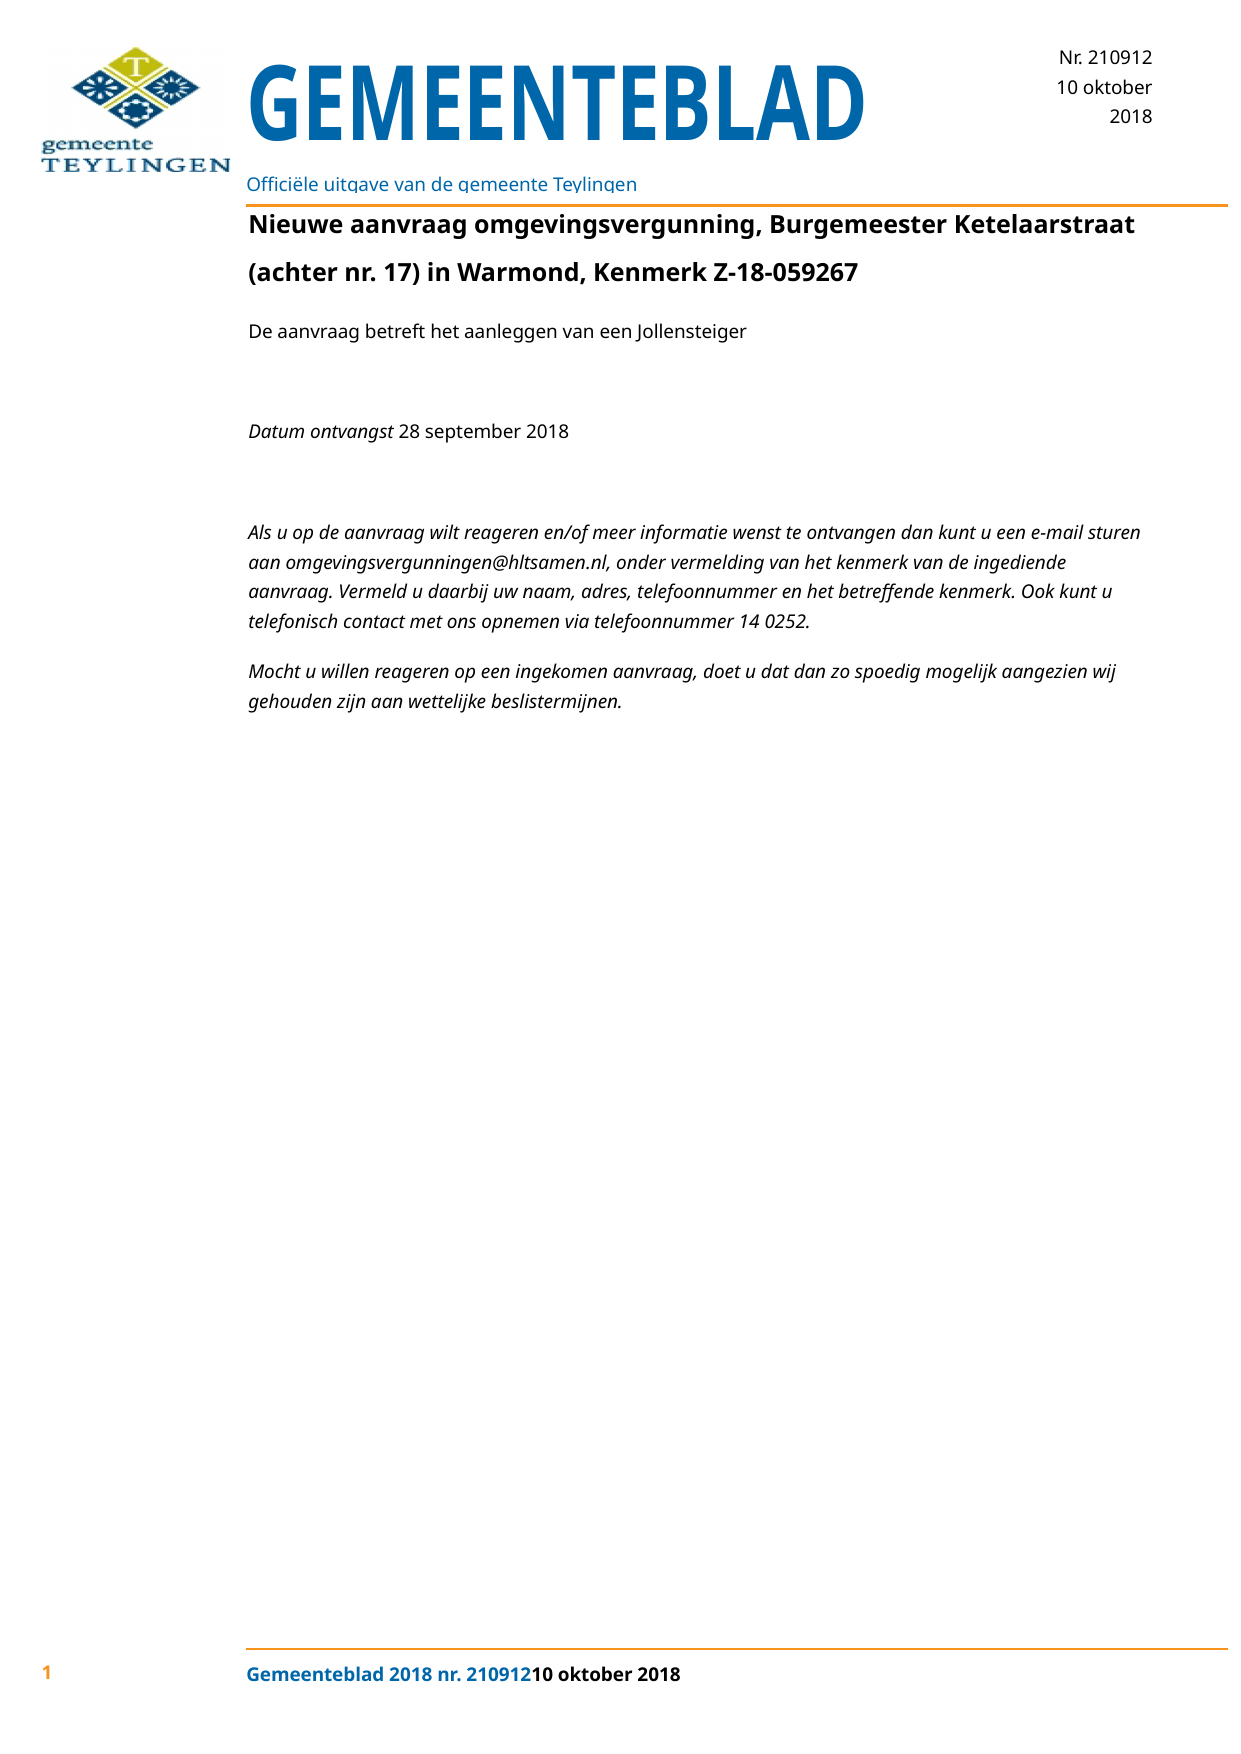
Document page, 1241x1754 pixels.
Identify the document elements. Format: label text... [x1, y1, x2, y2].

text Mocht u willen reageren op een ingekomen aanvraag, doet u dat dan zo spoedig mogelijk aangezien wij gehouden zijn aan wettelijke beslistermijnen. [248, 659, 1152, 714]
picture [41, 47, 231, 172]
text De aanvraag betreft het aanleggen van een Jollensteiger [248, 318, 1152, 344]
text Als u op de aanvraag wilt reageren en/of meer informatie wenst te ontvangen dan kunt u een e-mail sturen aan omgevingsvergunningen@hltsamen.nl, onder vermelding van het kenmerk van de ingediende aanvraag. Vermeld u daarbij uw naam, adres, telefoonnummer en het betreffende kenmerk. Ook kunt u telefonisch contact met ons opnemen via telefoonnummer 14 0252. [248, 519, 1152, 634]
text Nieuwe aanvraag omgevingsvergunning, Burgemeester Ketelaarstraat (achter nr. 17) in Warmond, Kenmerk Z-18-059267 [248, 207, 1152, 288]
text Datum ontvangst 28 september 2018 [248, 419, 1152, 444]
